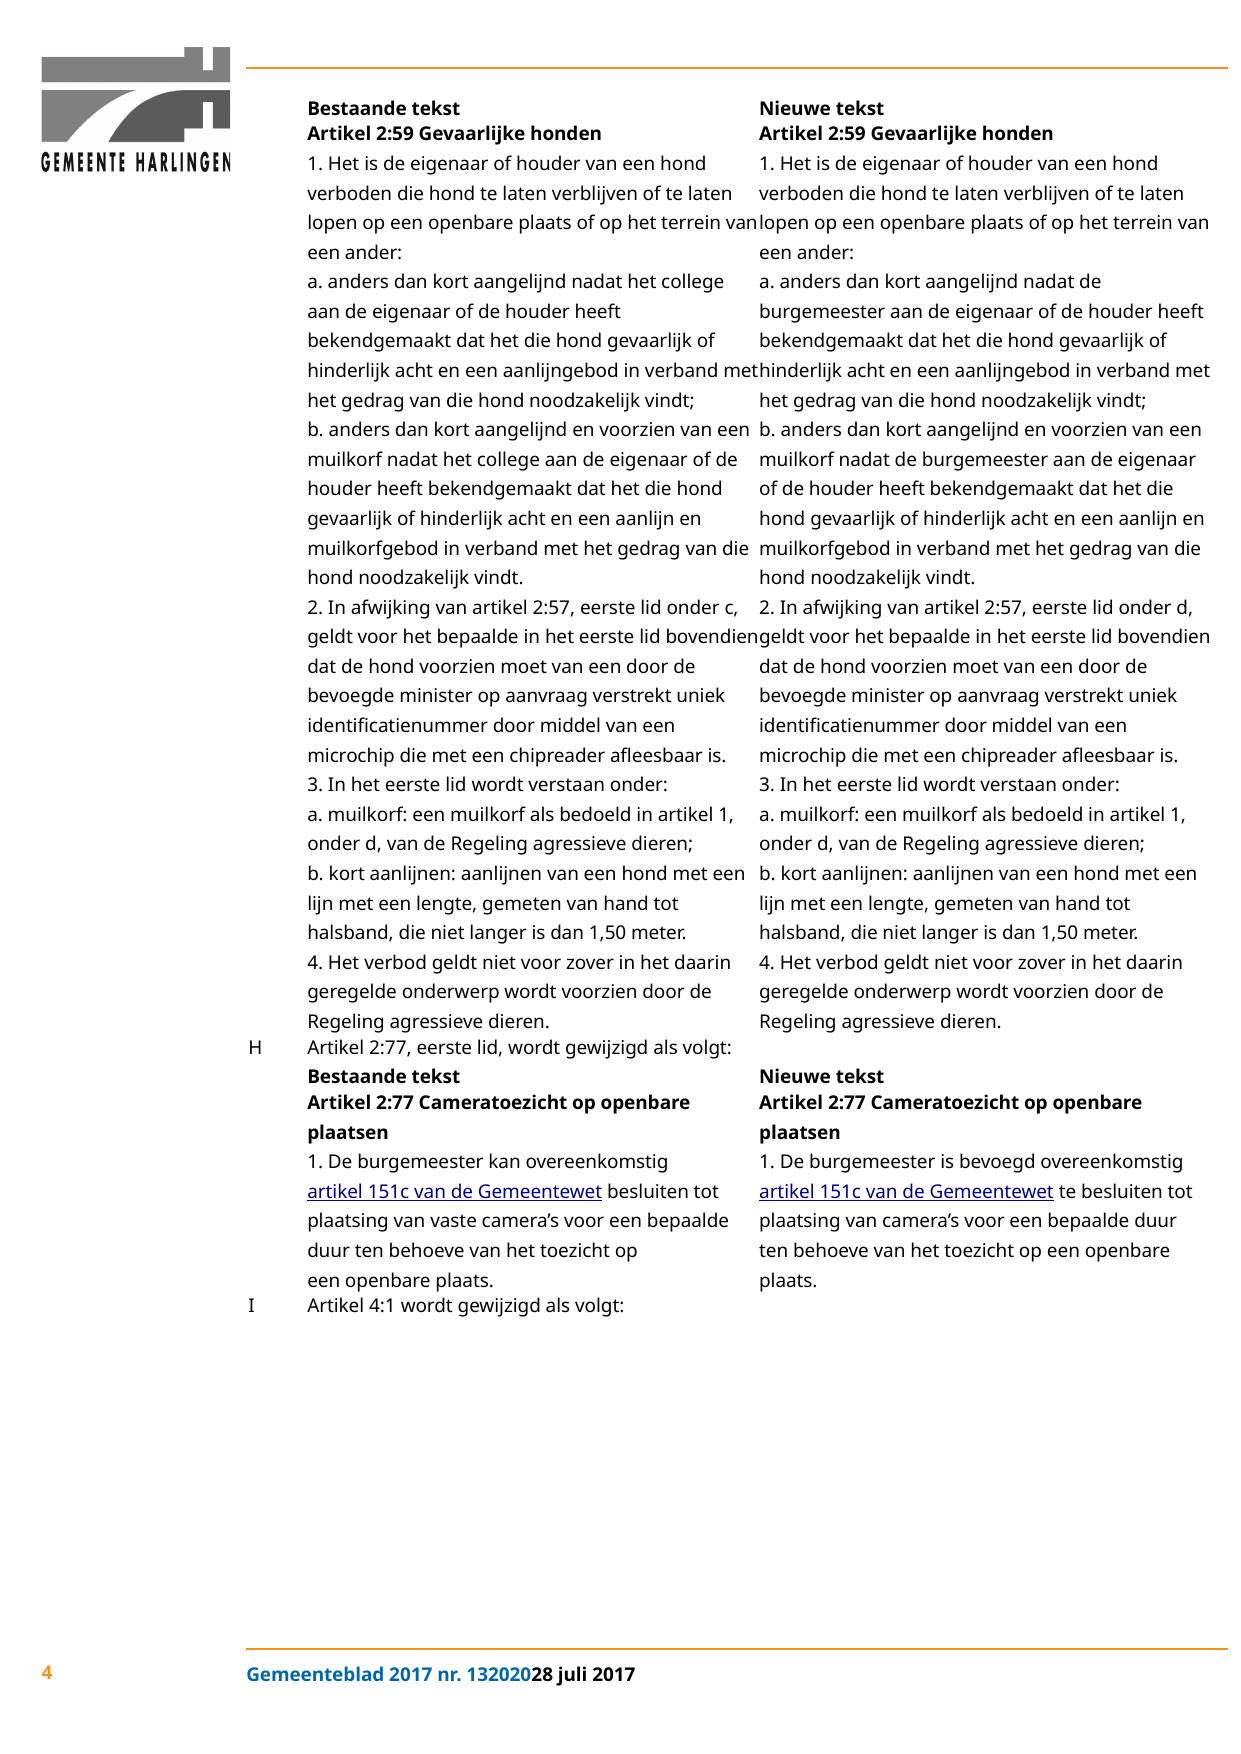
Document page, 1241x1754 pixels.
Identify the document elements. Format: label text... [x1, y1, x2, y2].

table_cell Artikel 2:77 Cameratoezicht op openbare plaatsen 1. De burgemeester kan overeenkomstig artikel 151c van de Gemeentewet besluiten tot plaatsing van vaste camera’s voor een bepaalde duur ten behoeve van het toezicht op een openbare plaats. [307, 1089, 759, 1293]
table_header Nieuwe tekst [759, 95, 1211, 121]
list Artikel 4:1 wordt gewijzigd als volgt: [248, 1293, 1152, 1318]
table_cell Artikel 2:77 Cameratoezicht op openbare plaatsen 1. De burgemeester is bevoegd overeenkomstig artikel 151c van de Gemeentewet te besluiten tot plaatsing van camera’s voor een bepaalde duur ten behoeve van het toezicht op een openbare plaats. [759, 1089, 1211, 1293]
table_header Nieuwe tekst [759, 1064, 1211, 1089]
table_cell Artikel 2:59 Gevaarlijke honden 1. Het is de eigenaar of houder van een hond verboden die hond te laten verblijven of te laten lopen op een openbare plaats of op het terrein van een ander: a. anders dan kort aangelijnd nadat het college aan de eigenaar of de houder heeft bekendgemaakt dat het die hond gevaarlijk of hinderlijk acht en een aanlijngebod in verband met het gedrag van die hond noodzakelijk vindt; b. anders dan kort aangelijnd en voorzien van een muilkorf nadat het college aan de eigenaar of de houder heeft bekendgemaakt dat het die hond gevaarlijk of hinderlijk acht en een aanlijn en muilkorfgebod in verband met het gedrag van die hond noodzakelijk vindt. 2. In afwijking van artikel 2:57, eerste lid onder c, geldt voor het bepaalde in het eerste lid bovendien dat de hond voorzien moet van een door de bevoegde minister op aanvraag verstrekt uniek identificatienummer door middel van een microchip die met een chipreader afleesbaar is. 3. In het eerste lid wordt verstaan onder: a. muilkorf: een muilkorf als bedoeld in artikel 1, onder d, van de Regeling agressieve dieren; b. kort aanlijnen: aanlijnen van een hond met een lijn met een lengte, gemeten van hand tot halsband, die niet langer is dan 1,50 meter. 4. Het verbod geldt niet voor zover in het daarin geregelde onderwerp wordt voorzien door de Regeling agressieve dieren. [307, 121, 759, 1034]
list Artikel 2:77, eerste lid, wordt gewijzigd als volgt: [248, 1034, 1152, 1060]
table_header Bestaande tekst [307, 1064, 759, 1089]
table_cell Artikel 2:59 Gevaarlijke honden 1. Het is de eigenaar of houder van een hond verboden die hond te laten verblijven of te laten lopen op een openbare plaats of op het terrein van een ander: a. anders dan kort aangelijnd nadat de burgemeester aan de eigenaar of de houder heeft bekendgemaakt dat het die hond gevaarlijk of hinderlijk acht en een aanlijngebod in verband met het gedrag van die hond noodzakelijk vindt; b. anders dan kort aangelijnd en voorzien van een muilkorf nadat de burgemeester aan de eigenaar of de houder heeft bekendgemaakt dat het die hond gevaarlijk of hinderlijk acht en een aanlijn en muilkorfgebod in verband met het gedrag van die hond noodzakelijk vindt. 2. In afwijking van artikel 2:57, eerste lid onder d, geldt voor het bepaalde in het eerste lid bovendien dat de hond voorzien moet van een door de bevoegde minister op aanvraag verstrekt uniek identificatienummer door middel van een microchip die met een chipreader afleesbaar is. 3. In het eerste lid wordt verstaan onder: a. muilkorf: een muilkorf als bedoeld in artikel 1, onder d, van de Regeling agressieve dieren; b. kort aanlijnen: aanlijnen van een hond met een lijn met een lengte, gemeten van hand tot halsband, die niet langer is dan 1,50 meter. 4. Het verbod geldt niet voor zover in het daarin geregelde onderwerp wordt voorzien door de Regeling agressieve dieren. [759, 121, 1211, 1034]
picture [41, 47, 231, 172]
table_header Bestaande tekst [307, 95, 759, 121]
